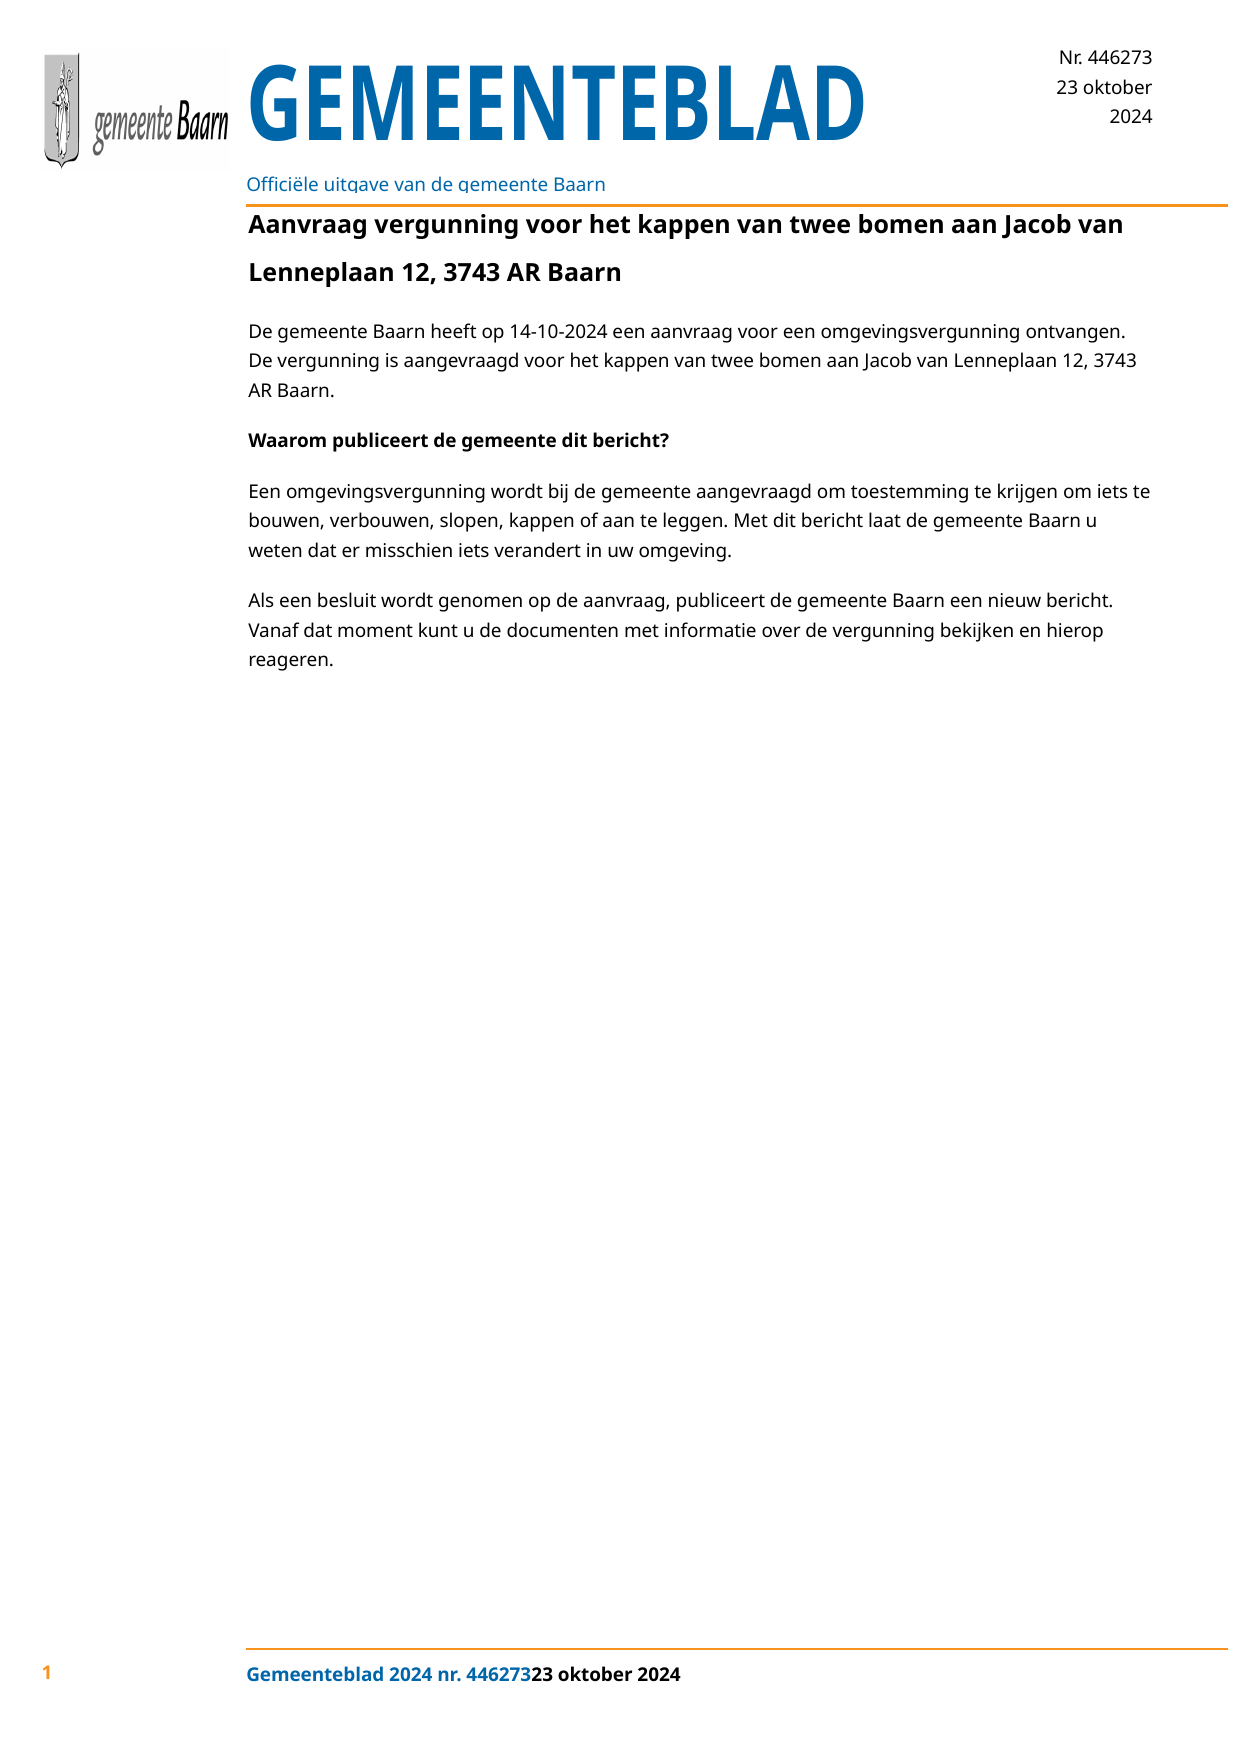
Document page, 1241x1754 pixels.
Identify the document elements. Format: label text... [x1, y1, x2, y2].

text De gemeente Baarn heeft op 14-10-2024 een aanvraag voor een omgevingsvergunning ontvangen. De vergunning is aangevraagd voor het kappen van twee bomen aan Jacob van Lenneplaan 12, 3743 AR Baarn. [248, 318, 1152, 403]
text Waarom publiceert de gemeente dit bericht? [248, 427, 1152, 453]
text Aanvraag vergunning voor het kappen van twee bomen aan Jacob van Lenneplaan 12, 3743 AR Baarn [248, 207, 1152, 288]
text Als een besluit wordt genomen op de aanvraag, publiceert de gemeente Baarn een nieuw bericht. Vanaf dat moment kunt u de documenten met informatie over de vergunning bekijken en hierop reageren. [248, 587, 1152, 672]
picture [41, 47, 231, 172]
text Een omgevingsvergunning wordt bij de gemeente aangevraagd om toestemming te krijgen om iets te bouwen, verbouwen, slopen, kappen of aan te leggen. Met dit bericht laat de gemeente Baarn u weten dat er misschien iets verandert in uw omgeving. [248, 478, 1152, 563]
